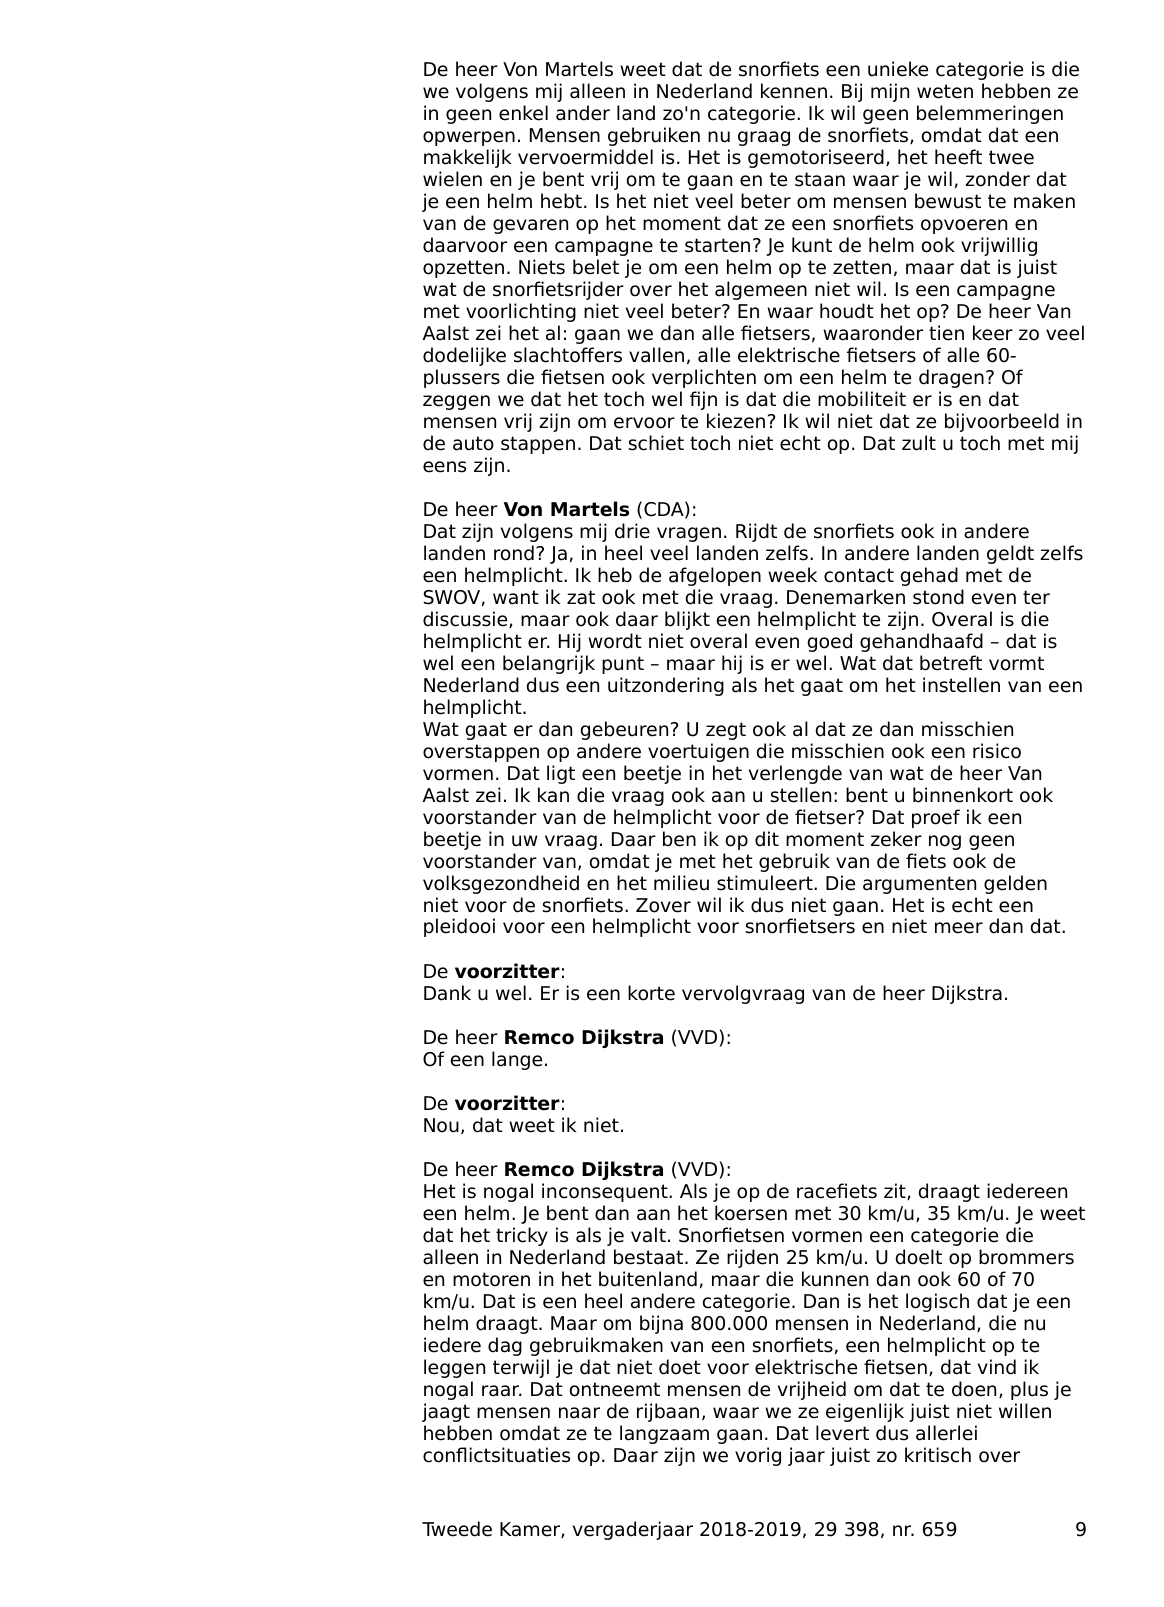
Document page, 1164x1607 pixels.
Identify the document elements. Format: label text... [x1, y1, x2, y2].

text Nou, dat weet ik niet. [422, 1115, 1087, 1137]
text De heer Von Martels (CDA): [422, 499, 1087, 521]
text Het is nogal inconsequent. Als je op de racefiets zit, draagt iedereen een helm. Je bent dan aan het koersen met 30 km/u, 35 km/u. Je weet dat het tricky is als je valt. Snorfietsen vormen een categorie die alleen in Nederland bestaat. Ze rijden 25 km/u. U doelt op brommers en motoren in het buitenland, maar die kunnen dan ook 60 of 70 km/u. Dat is een heel andere categorie. Dan is het logisch dat je een helm draagt. Maar om bijna 800.000 mensen in Nederland, die nu iedere dag gebruikmaken van een snorfiets, een helmplicht op te leggen terwijl je dat niet doet voor elektrische fietsen, dat vind ik nogal raar. Dat ontneemt mensen de vrijheid om dat te doen, plus je jaagt mensen naar de rijbaan, waar we ze eigenlijk juist niet willen hebben omdat ze te langzaam gaan. Dat levert dus allerlei conflictsituaties op. Daar zijn we vorig jaar juist zo kritisch over [422, 1181, 1087, 1467]
text Dat zijn volgens mij drie vragen. Rijdt de snorfiets ook in andere landen rond? Ja, in heel veel landen zelfs. In andere landen geldt zelfs een helmplicht. Ik heb de afgelopen week contact gehad met de SWOV, want ik zat ook met die vraag. Denemarken stond even ter discussie, maar ook daar blijkt een helmplicht te zijn. Overal is die helmplicht er. Hij wordt niet overal even goed gehandhaafd – dat is wel een belangrijk punt – maar hij is er wel. Wat dat betreft vormt Nederland dus een uitzondering als het gaat om het instellen van een helmplicht. [422, 521, 1087, 719]
text Dank u wel. Er is een korte vervolgvraag van de heer Dijkstra. [422, 983, 1087, 1004]
text Of een lange. [422, 1049, 1087, 1071]
text De heer Remco Dijkstra (VVD): [422, 1027, 1087, 1049]
text De heer Von Martels weet dat de snorfiets een unieke categorie is die we volgens mij alleen in Nederland kennen. Bij mijn weten hebben ze in geen enkel ander land zo'n categorie. Ik wil geen belemmeringen opwerpen. Mensen gebruiken nu graag de snorfiets, omdat dat een makkelijk vervoermiddel is. Het is gemotoriseerd, het heeft twee wielen en je bent vrij om te gaan en te staan waar je wil, zonder dat je een helm hebt. Is het niet veel beter om mensen bewust te maken van de gevaren op het moment dat ze een snorfiets opvoeren en daarvoor een campagne te starten? Je kunt de helm ook vrijwillig opzetten. Niets belet je om een helm op te zetten, maar dat is juist wat de snorfietsrijder over het algemeen niet wil. Is een campagne met voorlichting niet veel beter? En waar houdt het op? De heer Van Aalst zei het al: gaan we dan alle fietsers, waaronder tien keer zo veel dodelijke slachtoffers vallen, alle elektrische fietsers of alle 60-plussers die fietsen ook verplichten om een helm te dragen? Of zeggen we dat het toch wel fijn is dat die mobiliteit er is en dat mensen vrij zijn om ervoor te kiezen? Ik wil niet dat ze bijvoorbeeld in de auto stappen. Dat schiet toch niet echt op. Dat zult u toch met mij eens zijn. [422, 59, 1087, 477]
text De voorzitter: [422, 961, 1087, 983]
text De voorzitter: [422, 1093, 1087, 1115]
text Wat gaat er dan gebeuren? U zegt ook al dat ze dan misschien overstappen op andere voertuigen die misschien ook een risico vormen. Dat ligt een beetje in het verlengde van wat de heer Van Aalst zei. Ik kan die vraag ook aan u stellen: bent u binnenkort ook voorstander van de helmplicht voor de fietser? Dat proef ik een beetje in uw vraag. Daar ben ik op dit moment zeker nog geen voorstander van, omdat je met het gebruik van de fiets ook de volksgezondheid en het milieu stimuleert. Die argumenten gelden niet voor de snorfiets. Zover wil ik dus niet gaan. Het is echt een pleidooi voor een helmplicht voor snorfietsers en niet meer dan dat. [422, 719, 1087, 938]
text De heer Remco Dijkstra (VVD): [422, 1159, 1087, 1181]
